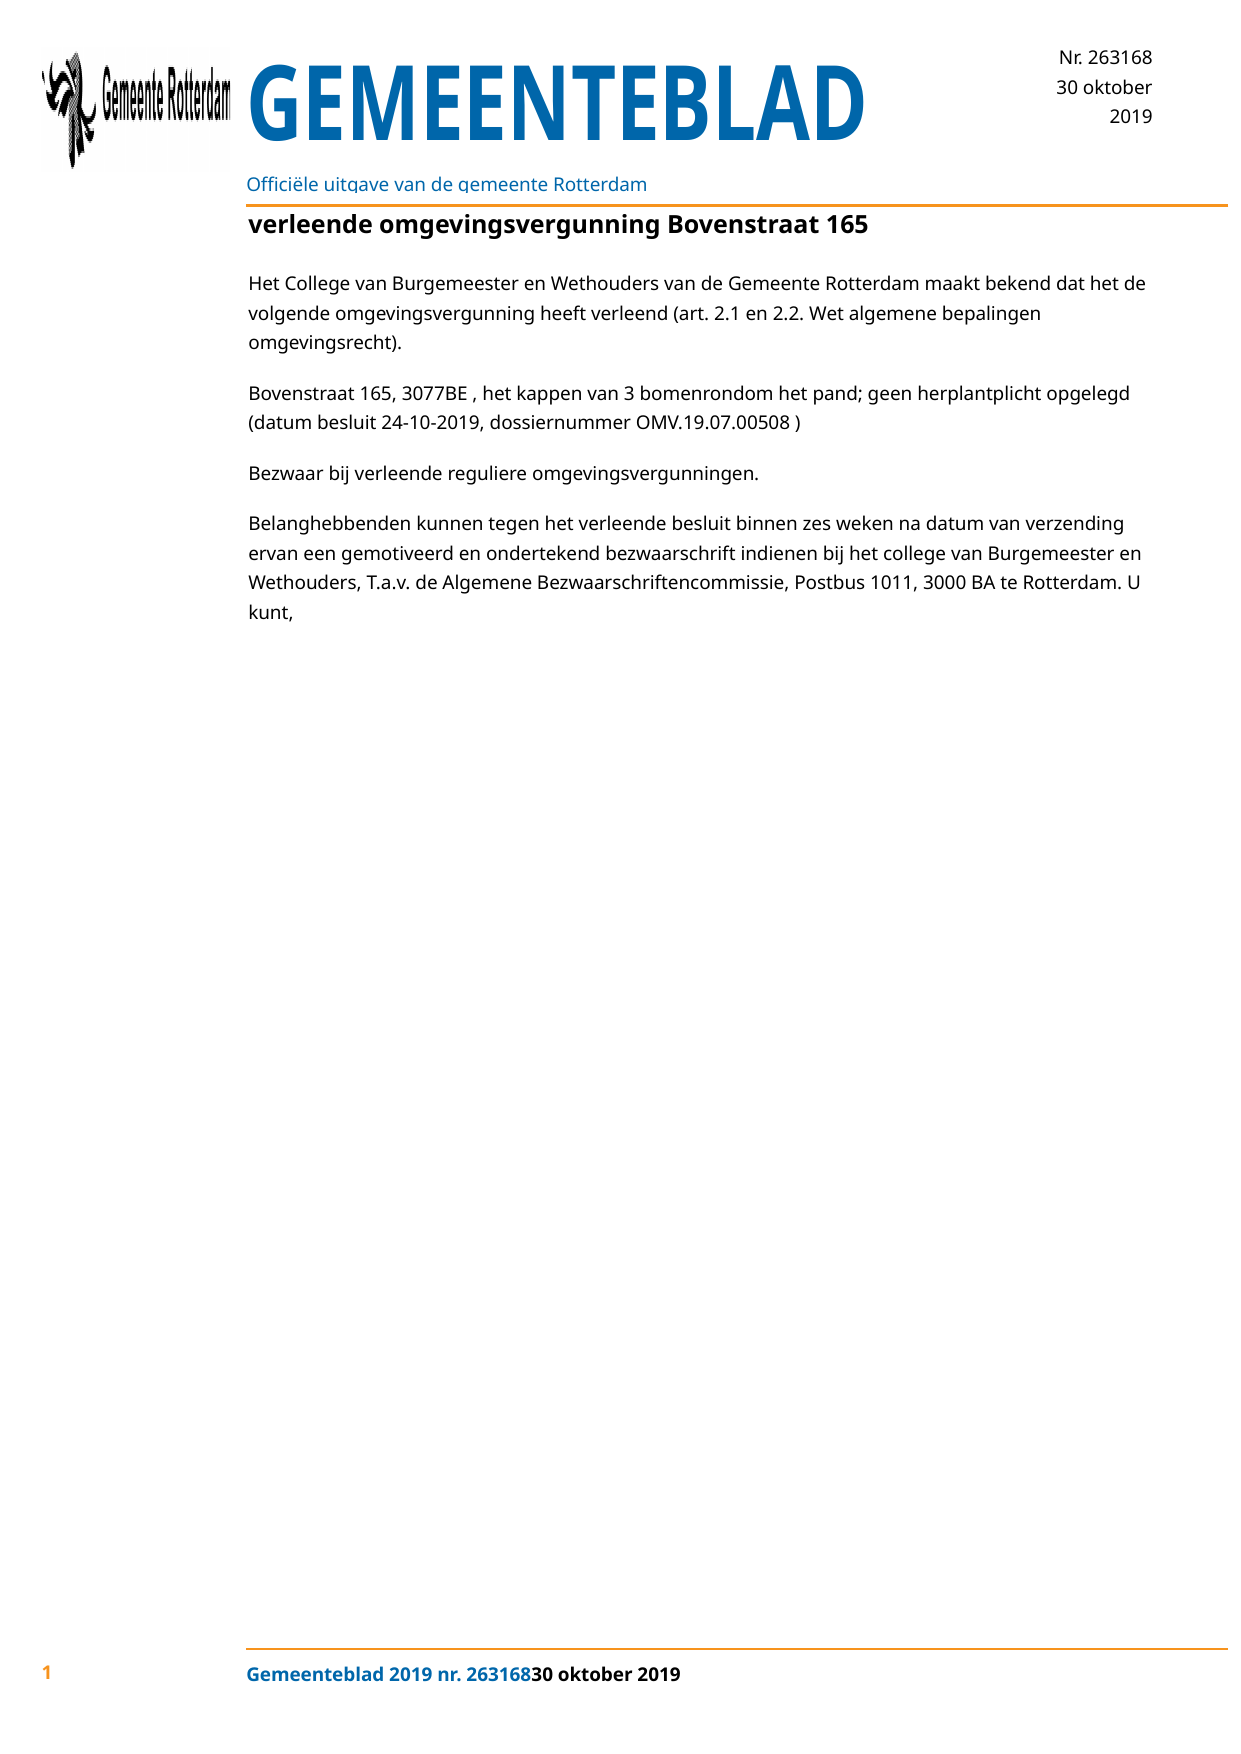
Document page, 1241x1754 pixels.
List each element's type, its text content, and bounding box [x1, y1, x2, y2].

text verleende omgevingsvergunning Bovenstraat 165 [248, 207, 1152, 241]
text Het College van Burgemeester en Wethouders van de Gemeente Rotterdam maakt bekend dat het de volgende omgevingsvergunning heeft verleend (art. 2.1 en 2.2. Wet algemene bepalingen omgevingsrecht). [248, 270, 1152, 355]
picture [41, 47, 231, 172]
text Bovenstraat 165, 3077BE , het kappen van 3 bomenrondom het pand; geen herplantplicht opgelegd (datum besluit 24-10-2019, dossiernummer OMV.19.07.00508 ) [248, 380, 1152, 435]
text Bezwaar bij verleende reguliere omgevingsvergunningen. [248, 460, 1152, 486]
text Belanghebbenden kunnen tegen het verleende besluit binnen zes weken na datum van verzending ervan een gemotiveerd en ondertekend bezwaarschrift indienen bij het college van Burgemeester en Wethouders, T.a.v. de Algemene Bezwaarschriftencommissie, Postbus 1011, 3000 BA te Rotterdam. U kunt, [248, 510, 1152, 625]
